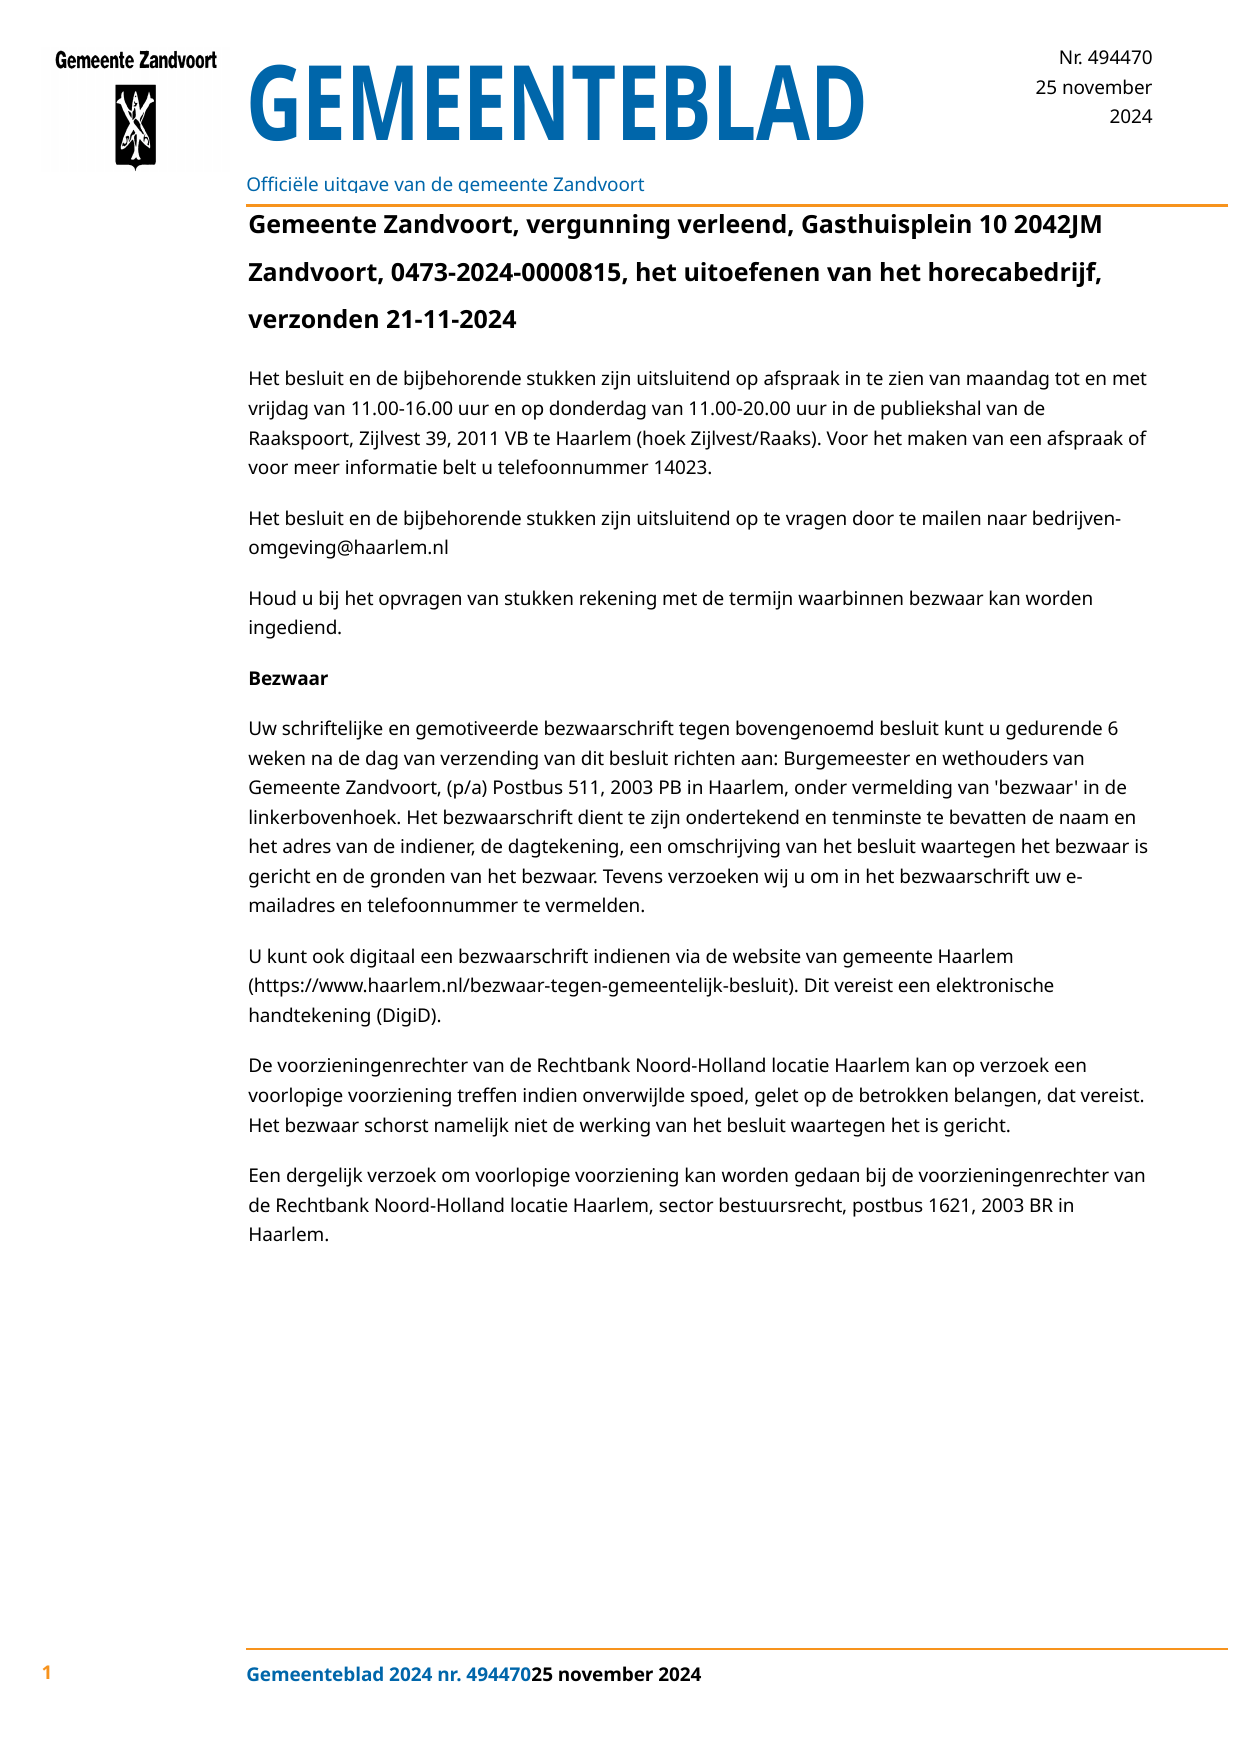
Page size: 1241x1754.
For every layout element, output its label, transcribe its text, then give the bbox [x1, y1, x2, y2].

text Het besluit en de bijbehorende stukken zijn uitsluitend op afspraak in te zien van maandag tot en met vrijdag van 11.00-16.00 uur en op donderdag van 11.00-20.00 uur in de publiekshal van de Raakspoort, Zijlvest 39, 2011 VB te Haarlem (hoek Zijlvest/Raaks). Voor het maken van een afspraak of voor meer informatie belt u telefoonnummer 14023. [248, 366, 1152, 480]
text Uw schriftelijke en gemotiveerde bezwaarschrift tegen bovengenoemd besluit kunt u gedurende 6 weken na de dag van verzending van dit besluit richten aan: Burgemeester en wethouders van Gemeente Zandvoort, (p/a) Postbus 511, 2003 PB in Haarlem, onder vermelding van 'bezwaar' in de linkerbovenhoek. Het bezwaarschrift dient te zijn ondertekend en tenminste te bevatten de naam en het adres van de indiener, de dagtekening, een omschrijving van het besluit waartegen het bezwaar is gericht en de gronden van het bezwaar. Tevens verzoeken wij u om in het bezwaarschrift uw e-mailadres en telefoonnummer te vermelden. [248, 715, 1152, 918]
text Het besluit en de bijbehorende stukken zijn uitsluitend op te vragen door te mailen naar bedrijven-omgeving@haarlem.nl [248, 505, 1152, 560]
text Houd u bij het opvragen van stukken rekening met de termijn waarbinnen bezwaar kan worden ingediend. [248, 585, 1152, 640]
text U kunt ook digitaal een bezwaarschrift indienen via de website van gemeente Haarlem (https://www.haarlem.nl/bezwaar-tegen-gemeentelijk-besluit). Dit vereist een elektronische handtekening (DigiD). [248, 943, 1152, 1028]
picture [41, 47, 231, 172]
text Bezwaar [248, 665, 1152, 690]
text De voorzieningenrechter van de Rechtbank Noord-Holland locatie Haarlem kan op verzoek een voorlopige voorziening treffen indien onverwijlde spoed, gelet op de betrokken belangen, dat vereist. Het bezwaar schorst namelijk niet de werking van het besluit waartegen het is gericht. [248, 1053, 1152, 1137]
text Gemeente Zandvoort, vergunning verleend, Gasthuisplein 10 2042JM Zandvoort, 0473-2024-0000815, het uitoefenen van het horecabedrijf, verzonden 21-11-2024 [248, 207, 1152, 336]
text Een dergelijk verzoek om voorlopige voorziening kan worden gedaan bij de voorzieningenrechter van de Rechtbank Noord-Holland locatie Haarlem, sector bestuursrecht, postbus 1621, 2003 BR in Haarlem. [248, 1162, 1152, 1247]
